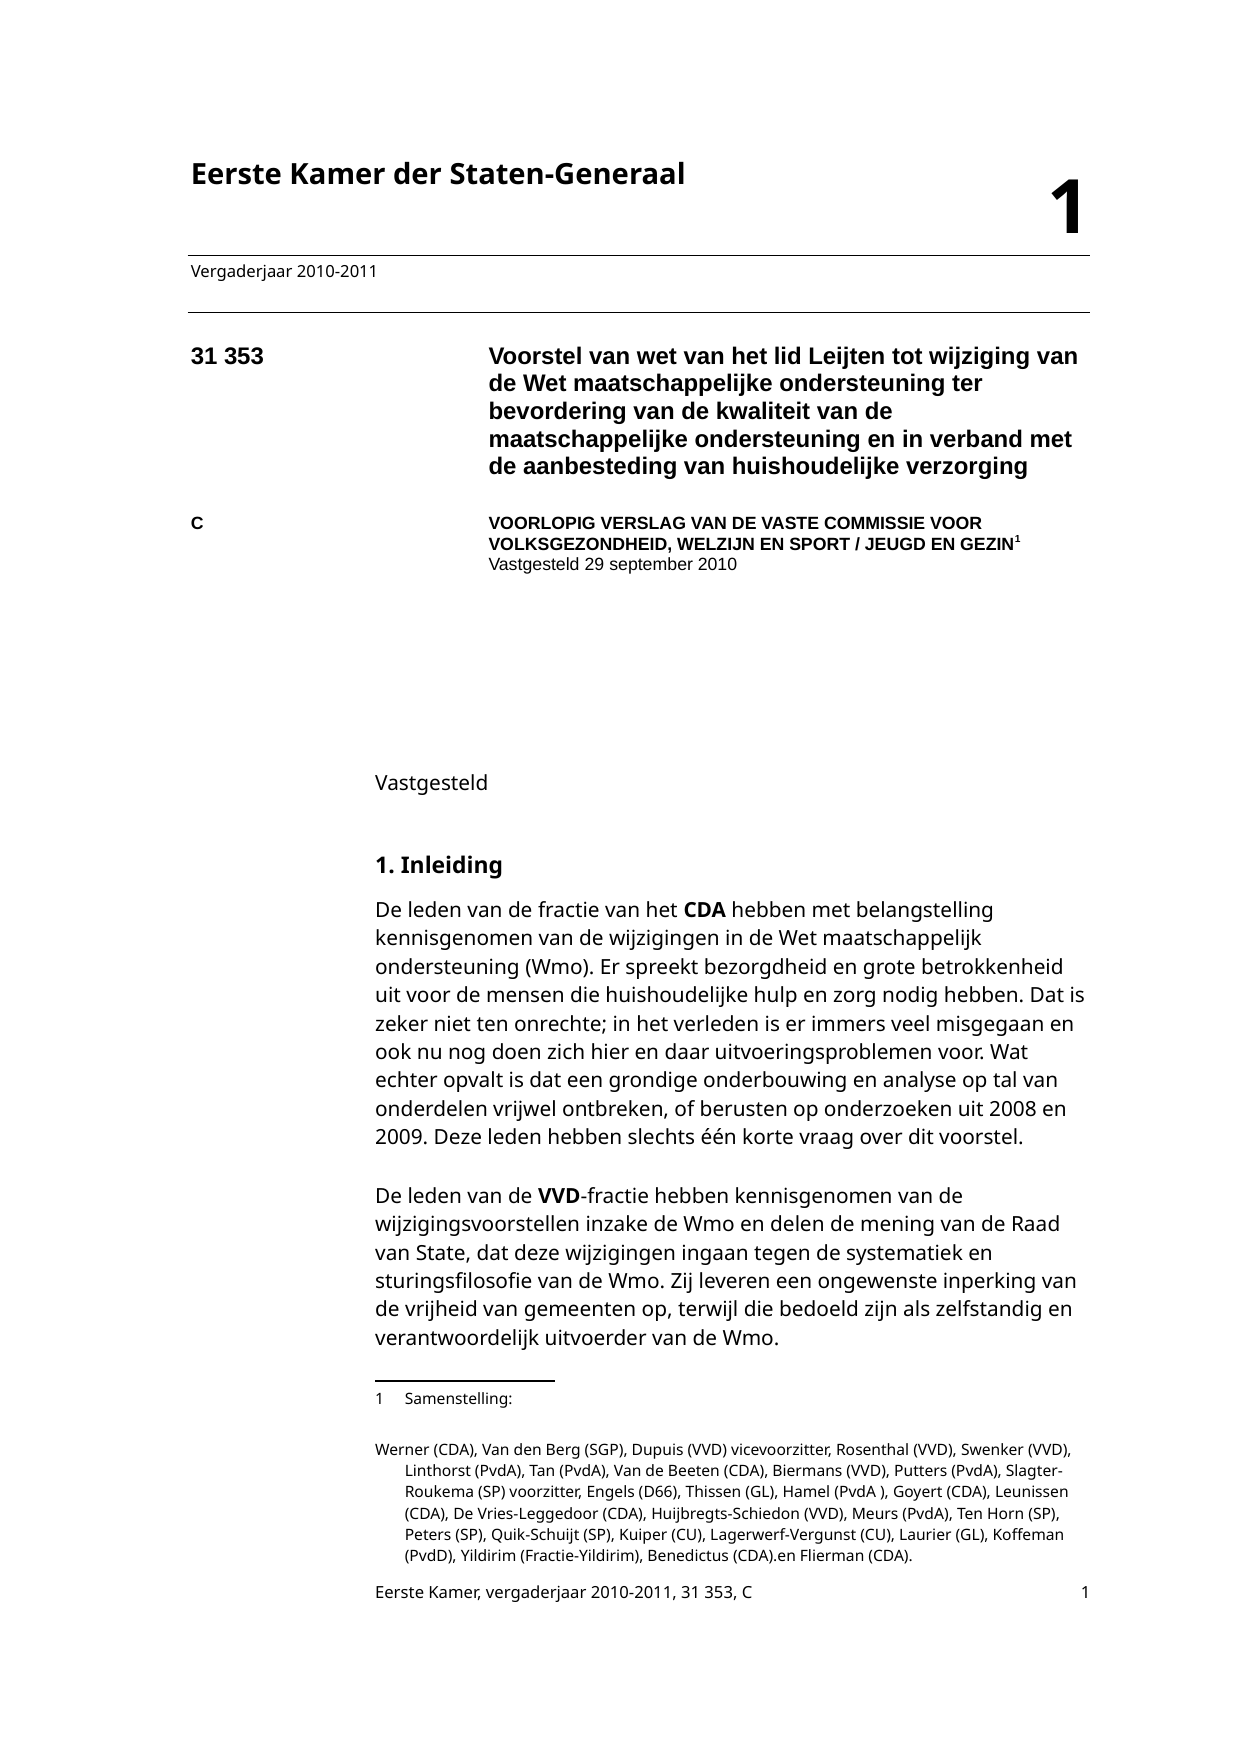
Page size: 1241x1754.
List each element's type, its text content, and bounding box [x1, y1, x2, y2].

table_cell Voorstel van wet van het lid Leijten tot wijziging van de Wet maatschappelijke ondersteuning ter bevordering van de kwaliteit van de maatschappelijke ondersteuning en in verband met de aanbesteding van huishoudelijke verzorging [485, 339, 1090, 510]
table_cell 31 353 [188, 339, 485, 510]
table_header 1 [910, 150, 1090, 255]
table_cell VOORLOPIG VERSLAG VAN DE VASTE COMMISSIE VOOR VOLKSGEZONDHEID, WELZIJN EN SPORT / JEUGD EN GEZIN Vastgesteld 29 september 2010 [485, 510, 1090, 649]
text De leden van de VVD-fractie hebben kennisgenomen van de wijzigingsvoorstellen inzake de Wmo en delen de mening van de Raad van State, dat deze wijzigingen ingaan tegen de systematiek en sturingsfilosofie van de Wmo. Zij leveren een ongewenste inperking van de vrijheid van gemeenten op, terwijl die bedoeld zijn als zelfstandig en verantwoordelijk uitvoerder van de Wmo. [375, 1181, 1090, 1351]
table_cell [188, 313, 485, 339]
table_header Eerste Kamer der Staten-Generaal [188, 150, 909, 255]
subtitle 1. Inleiding [375, 849, 1090, 880]
table_cell Vergaderjaar 2010-2011 [188, 256, 485, 312]
table_cell C [188, 510, 485, 649]
table_cell [485, 313, 1090, 339]
text Vastgesteld [375, 768, 1090, 796]
table_cell [485, 256, 1090, 312]
text De leden van de fractie van het CDA hebben met belangstelling kennisgenomen van de wijzigingen in de Wet maatschappelijk ondersteuning (Wmo). Er spreekt bezorgdheid en grote betrokkenheid uit voor de mensen die huishoudelijke hulp en zorg nodig hebben. Dat is zeker niet ten onrechte; in het verleden is er immers veel misgegaan en ook nu nog doen zich hier en daar uitvoeringsproblemen voor. Wat echter opvalt is dat een grondige onderbouwing en analyse op tal van onderdelen vrijwel ontbreken, of berusten op onderzoeken uit 2008 en 2009. Deze leden hebben slechts één korte vraag over dit voorstel. [375, 895, 1090, 1151]
